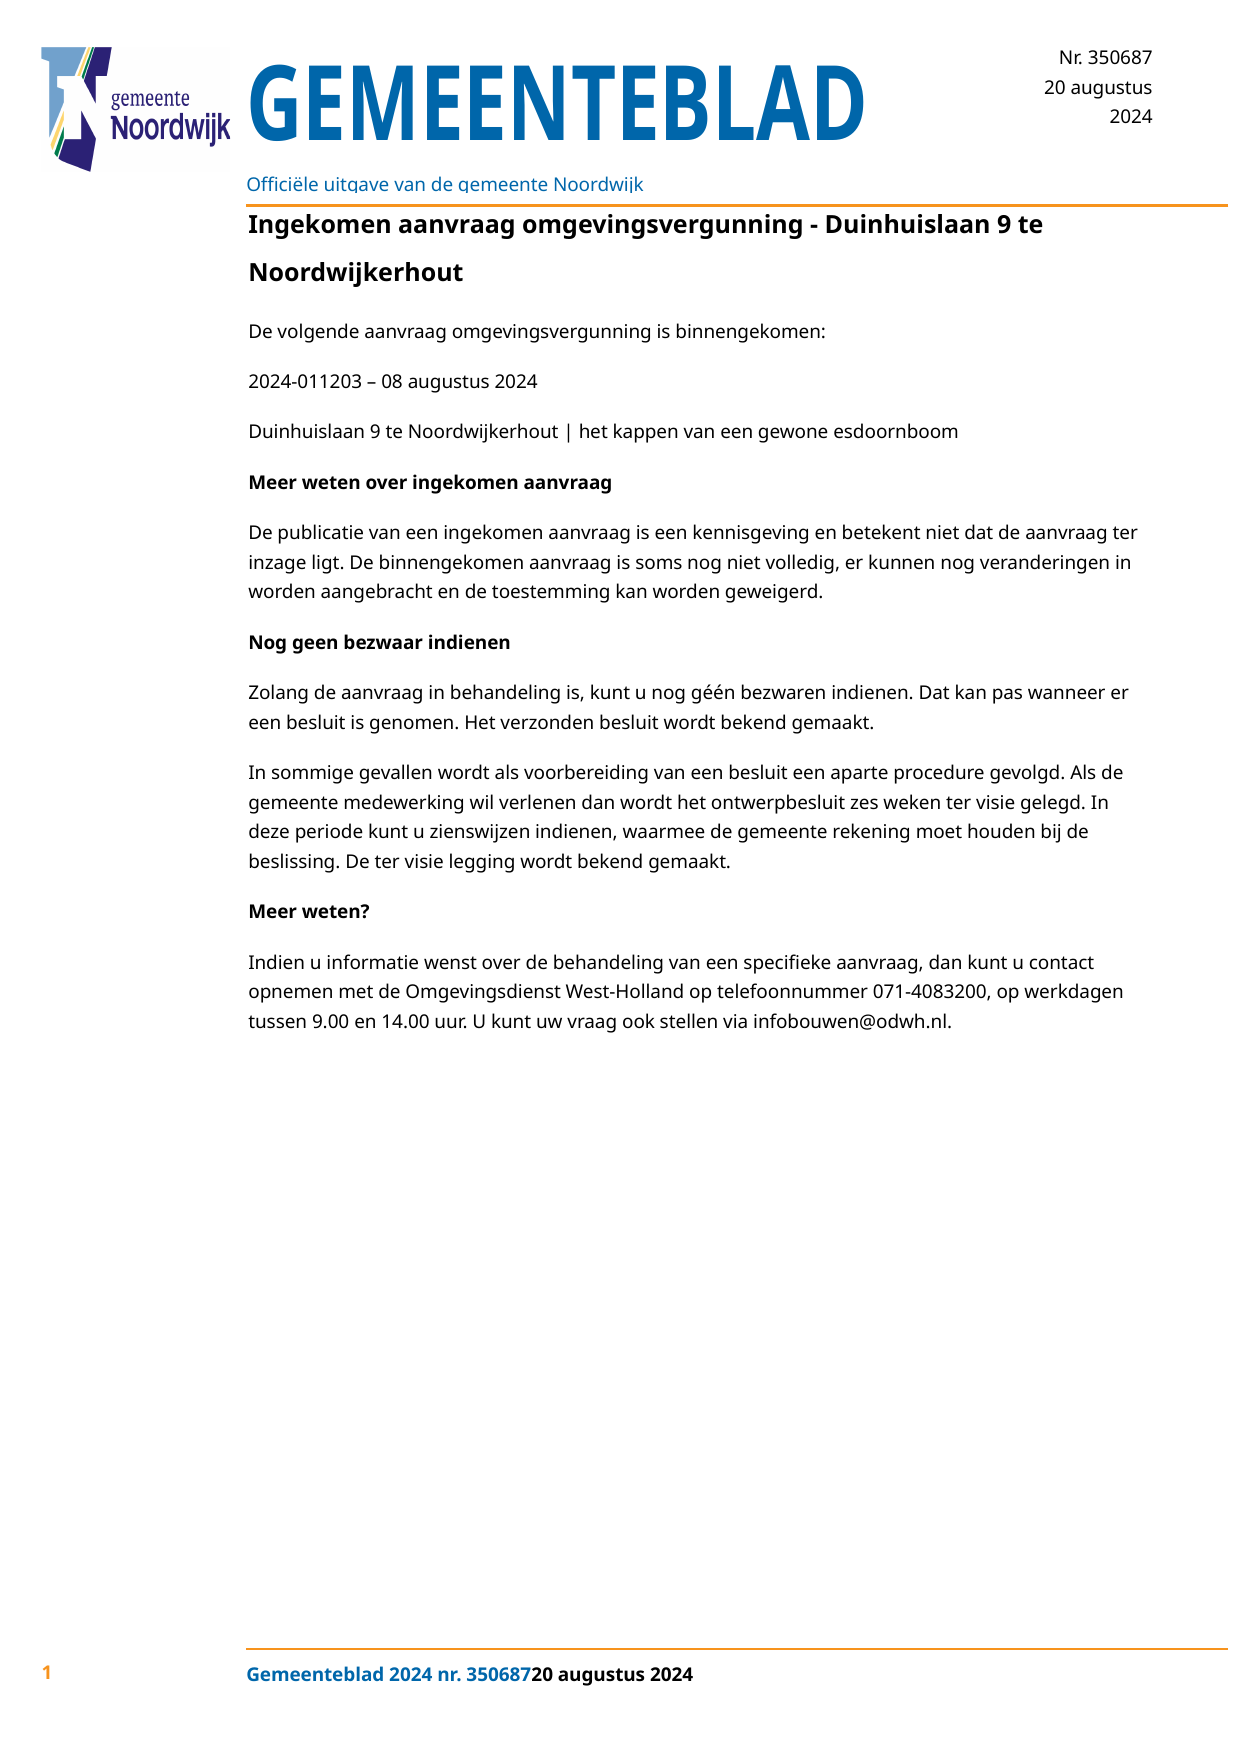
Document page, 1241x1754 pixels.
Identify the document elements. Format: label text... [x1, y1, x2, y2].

text Meer weten? [248, 899, 1152, 924]
text Ingekomen aanvraag omgevingsvergunning - Duinhuislaan 9 te Noordwijkerhout [248, 207, 1152, 288]
text De publicatie van een ingekomen aanvraag is een kennisgeving en betekent niet dat de aanvraag ter inzage ligt. De binnengekomen aanvraag is soms nog niet volledig, er kunnen nog veranderingen in worden aangebracht en de toestemming kan worden geweigerd. [248, 519, 1152, 604]
picture [41, 47, 231, 172]
text Indien u informatie wenst over de behandeling van een specifieke aanvraag, dan kunt u contact opnemen met de Omgevingsdienst West-Holland op telefoonnummer 071-4083200, op werkdagen tussen 9.00 en 14.00 uur. U kunt uw vraag ook stellen via infobouwen@odwh.nl. [248, 949, 1152, 1034]
text Nog geen bezwaar indienen [248, 629, 1152, 655]
text In sommige gevallen wordt als voorbereiding van een besluit een aparte procedure gevolgd. Als de gemeente medewerking wil verlenen dan wordt het ontwerpbesluit zes weken ter visie gelegd. In deze periode kunt u zienswijzen indienen, waarmee de gemeente rekening moet houden bij de beslissing. De ter visie legging wordt bekend gemaakt. [248, 759, 1152, 874]
text Meer weten over ingekomen aanvraag [248, 469, 1152, 495]
text Zolang de aanvraag in behandeling is, kunt u nog géén bezwaren indienen. Dat kan pas wanneer er een besluit is genomen. Het verzonden besluit wordt bekend gemaakt. [248, 679, 1152, 735]
text Duinhuislaan 9 te Noordwijkerhout | het kappen van een gewone esdoornboom [248, 419, 1152, 444]
text 2024-011203 – 08 augustus 2024 [248, 368, 1152, 394]
text De volgende aanvraag omgevingsvergunning is binnengekomen: [248, 318, 1152, 344]
